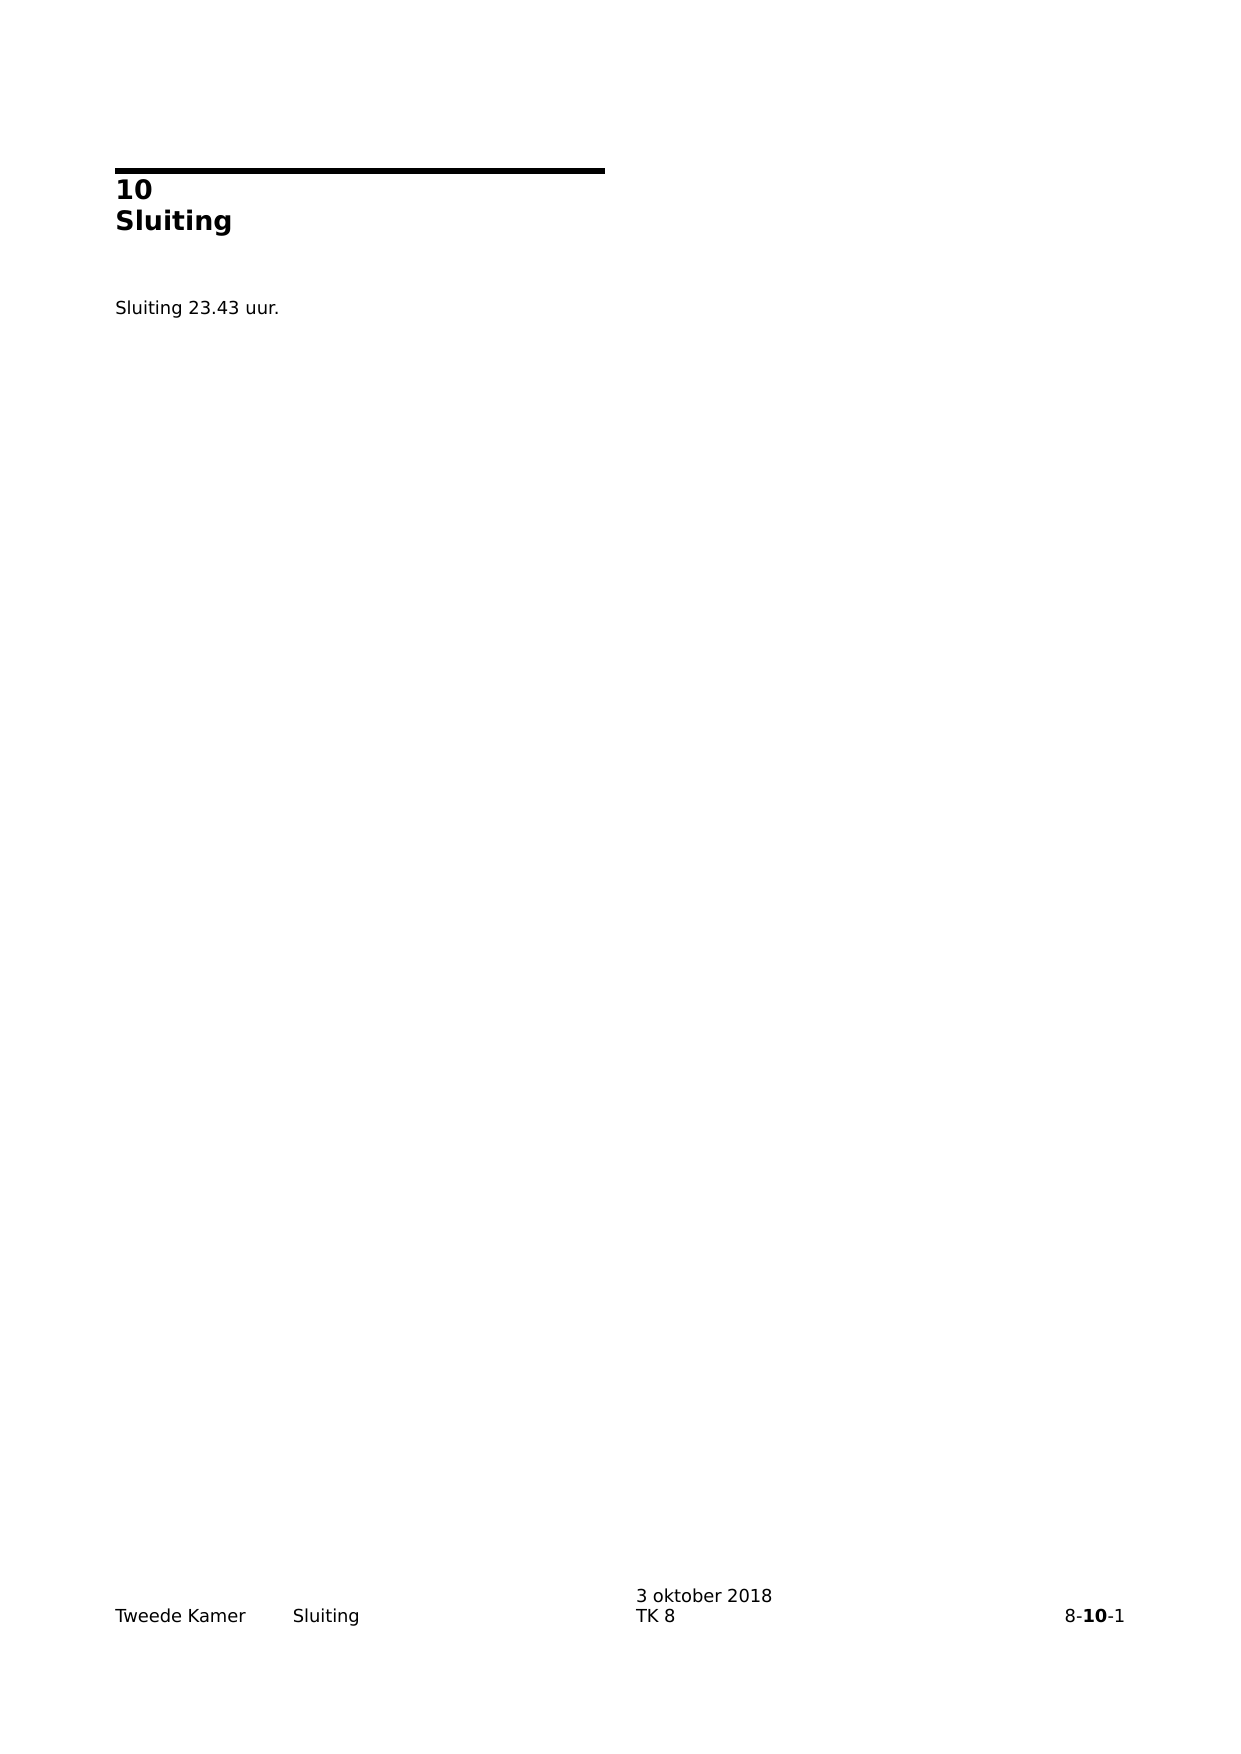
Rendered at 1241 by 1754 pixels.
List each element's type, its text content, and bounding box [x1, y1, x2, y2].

title 10 Sluiting [115, 174, 605, 237]
text Sluiting 23.43 uur. [115, 298, 605, 318]
